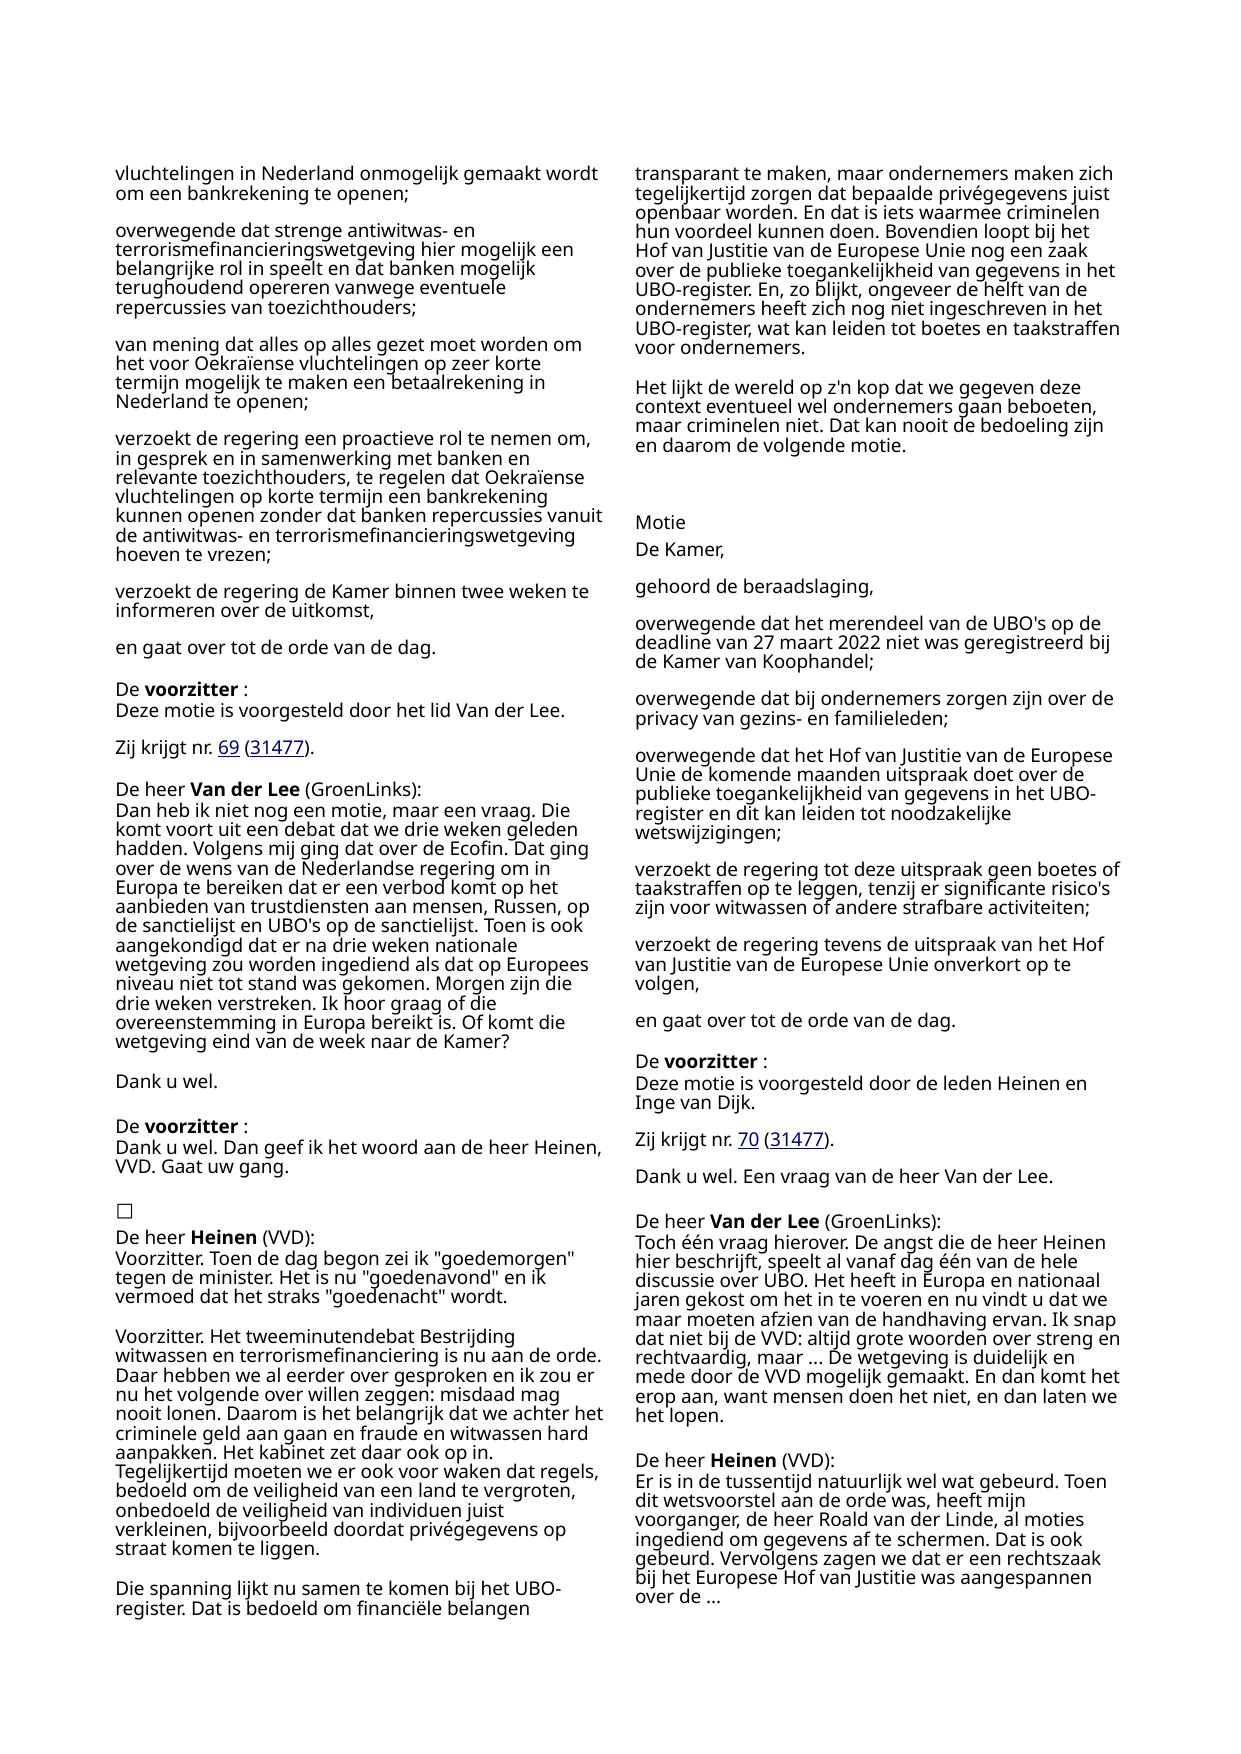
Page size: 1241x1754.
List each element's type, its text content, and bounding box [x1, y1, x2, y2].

text Voorzitter. Toen de dag begon zei ik "goedemorgen" tegen de minister. Het is nu "goedenavond" en ik vermoed dat het straks "goedenacht" wordt. [115, 1250, 605, 1307]
text Dank u wel. Dan geef ik het woord aan de heer Heinen, VVD. Gaat uw gang. [115, 1139, 605, 1177]
text Deze motie is voorgesteld door de leden Heinen en Inge van Dijk. [635, 1074, 1125, 1113]
text overwegende dat strenge antiwitwas- en terrorismefinancieringswetgeving hier mogelijk een belangrijke rol in speelt en dat banken mogelijk terughoudend opereren vanwege eventuele repercussies van toezichthouders; [115, 222, 605, 318]
text De heer Heinen (VVD): [115, 1224, 605, 1250]
text van mening dat alles op alles gezet moet worden om het voor Oekraïense vluchtelingen op zeer korte termijn mogelijk te maken een betaalrekening in Nederland te openen; [115, 336, 605, 413]
text De voorzitter : [635, 1049, 1125, 1074]
text Dank u wel. [115, 1073, 605, 1092]
text Dan heb ik niet nog een motie, maar een vraag. Die komt voort uit een debat dat we drie weken geleden hadden. Volgens mij ging dat over de Ecofin. Dat ging over de wens van de Nederlandse regering om in Europa te bereiken dat er een verbod komt op het aanbieden van trustdiensten aan mensen, Russen, op de sanctielijst en UBO's op de sanctielijst. Toen is ook aangekondigd dat er na drie weken nationale wetgeving zou worden ingediend als dat op Europees niveau niet tot stand was gekomen. Morgen zijn die drie weken verstreken. Ik hoor graag of die overeenstemming in Europa bereikt is. Of komt die wetgeving eind van de week naar de Kamer? [115, 802, 605, 1052]
text De voorzitter : [115, 676, 605, 702]
text Toch één vraag hierover. De angst die de heer Heinen hier beschrijft, speelt al vanaf dag één van de hele discussie over UBO. Het heeft in Europa en nationaal jaren gekost om het in te voeren en nu vindt u dat we maar moeten afzien van de handhaving ervan. Ik snap dat niet bij de VVD: altijd grote woorden over streng en rechtvaardig, maar ... De wetgeving is duidelijk en mede door de VVD mogelijk gemaakt. En dan komt het erop aan, want mensen doen het niet, en dan laten we het lopen. [635, 1234, 1125, 1426]
text De voorzitter : [115, 1113, 605, 1139]
text verzoekt de regering de Kamer binnen twee weken te informeren over de uitkomst, [115, 583, 605, 622]
text verzoekt de regering een proactieve rol te nemen om, in gesprek en in samenwerking met banken en relevante toezichthouders, te regelen dat Oekraïense vluchtelingen op korte termijn een bankrekening kunnen openen zonder dat banken repercussies vanuit de antiwitwas- en terrorismefinancieringswetgeving hoeven te vrezen; [115, 430, 605, 565]
text en gaat over tot de orde van de dag. [115, 639, 605, 658]
text gehoord de beraadslaging, [635, 578, 1125, 597]
text Voorzitter. Het tweeminutendebat Bestrijding witwassen en terrorismefinanciering is nu aan de orde. Daar hebben we al eerder over gesproken en ik zou er nu het volgende over willen zeggen: misdaad mag nooit lonen. Daarom is het belangrijk dat we achter het criminele geld aan gaan en fraude en witwassen hard aanpakken. Het kabinet zet daar ook op in. Tegelijkertijd moeten we er ook voor waken dat regels, bedoeld om de veiligheid van een land te vergroten, onbedoeld de veiligheid van individuen juist verkleinen, bijvoorbeeld doordat privégegevens op straat komen te liggen. [115, 1328, 605, 1559]
text De Kamer, [635, 541, 1125, 560]
text Het lijkt de wereld op z'n kop dat we gegeven deze context eventueel wel ondernemers gaan beboeten, maar criminelen niet. Dat kan nooit de bedoeling zijn en daarom de volgende motie. [635, 379, 1125, 456]
text Dank u wel. Een vraag van de heer Van der Lee. [635, 1168, 1125, 1187]
text overwegende dat bij ondernemers zorgen zijn over de privacy van gezins- en familieleden; [635, 690, 1125, 729]
text Motie [635, 509, 1125, 535]
text verzoekt de regering tot deze uitspraak geen boetes of taakstraffen op te leggen, tenzij er significante risico's zijn voor witwassen of andere strafbare activiteiten; [635, 861, 1125, 918]
text De heer Van der Lee (GroenLinks): [635, 1208, 1125, 1234]
text overwegende dat het merendeel van de UBO's op de deadline van 27 maart 2022 niet was geregistreerd bij de Kamer van Koophandel; [635, 615, 1125, 673]
text Die spanning lijkt nu samen te komen bij het UBO-register. Dat is bedoeld om financiële belangen [115, 1580, 605, 1619]
text ⬜ [115, 1198, 605, 1224]
text Zij krijgt nr. 70 (31477). [635, 1131, 1125, 1150]
text De heer Heinen (VVD): [635, 1447, 1125, 1473]
text overwegende dat het Hof van Justitie van de Europese Unie de komende maanden uitspraak doet over de publieke toegankelijkheid van gegevens in het UBO-register en dit kan leiden tot noodzakelijke wetswijzigingen; [635, 747, 1125, 843]
text transparant te maken, maar ondernemers maken zich tegelijkertijd zorgen dat bepaalde privégegevens juist openbaar worden. En dat is iets waarmee criminelen hun voordeel kunnen doen. Bovendien loopt bij het Hof van Justitie van de Europese Unie nog een zaak over de publieke toegankelijkheid van gegevens in het UBO-register. En, zo blijkt, ongeveer de helft van de ondernemers heeft zich nog niet ingeschreven in het UBO-register, wat kan leiden tot boetes en taakstraffen voor ondernemers. [635, 165, 1125, 358]
text en gaat over tot de orde van de dag. [635, 1012, 1125, 1031]
text verzoekt de regering tevens de uitspraak van het Hof van Justitie van de Europese Unie onverkort op te volgen, [635, 936, 1125, 994]
text De heer Van der Lee (GroenLinks): [115, 776, 605, 802]
text vluchtelingen in Nederland onmogelijk gemaakt wordt om een bankrekening te openen; [115, 165, 605, 204]
text Zij krijgt nr. 69 (31477). [115, 739, 605, 758]
text Er is in de tussentijd natuurlijk wel wat gebeurd. Toen dit wetsvoorstel aan de orde was, heeft mijn voorganger, de heer Roald van der Linde, al moties ingediend om gegevens af te schermen. Dat is ook gebeurd. Vervolgens zagen we dat er een rechtszaak bij het Europese Hof van Justitie was aangespannen over de ... [635, 1473, 1125, 1608]
text Deze motie is voorgesteld door het lid Van der Lee. [115, 702, 605, 721]
